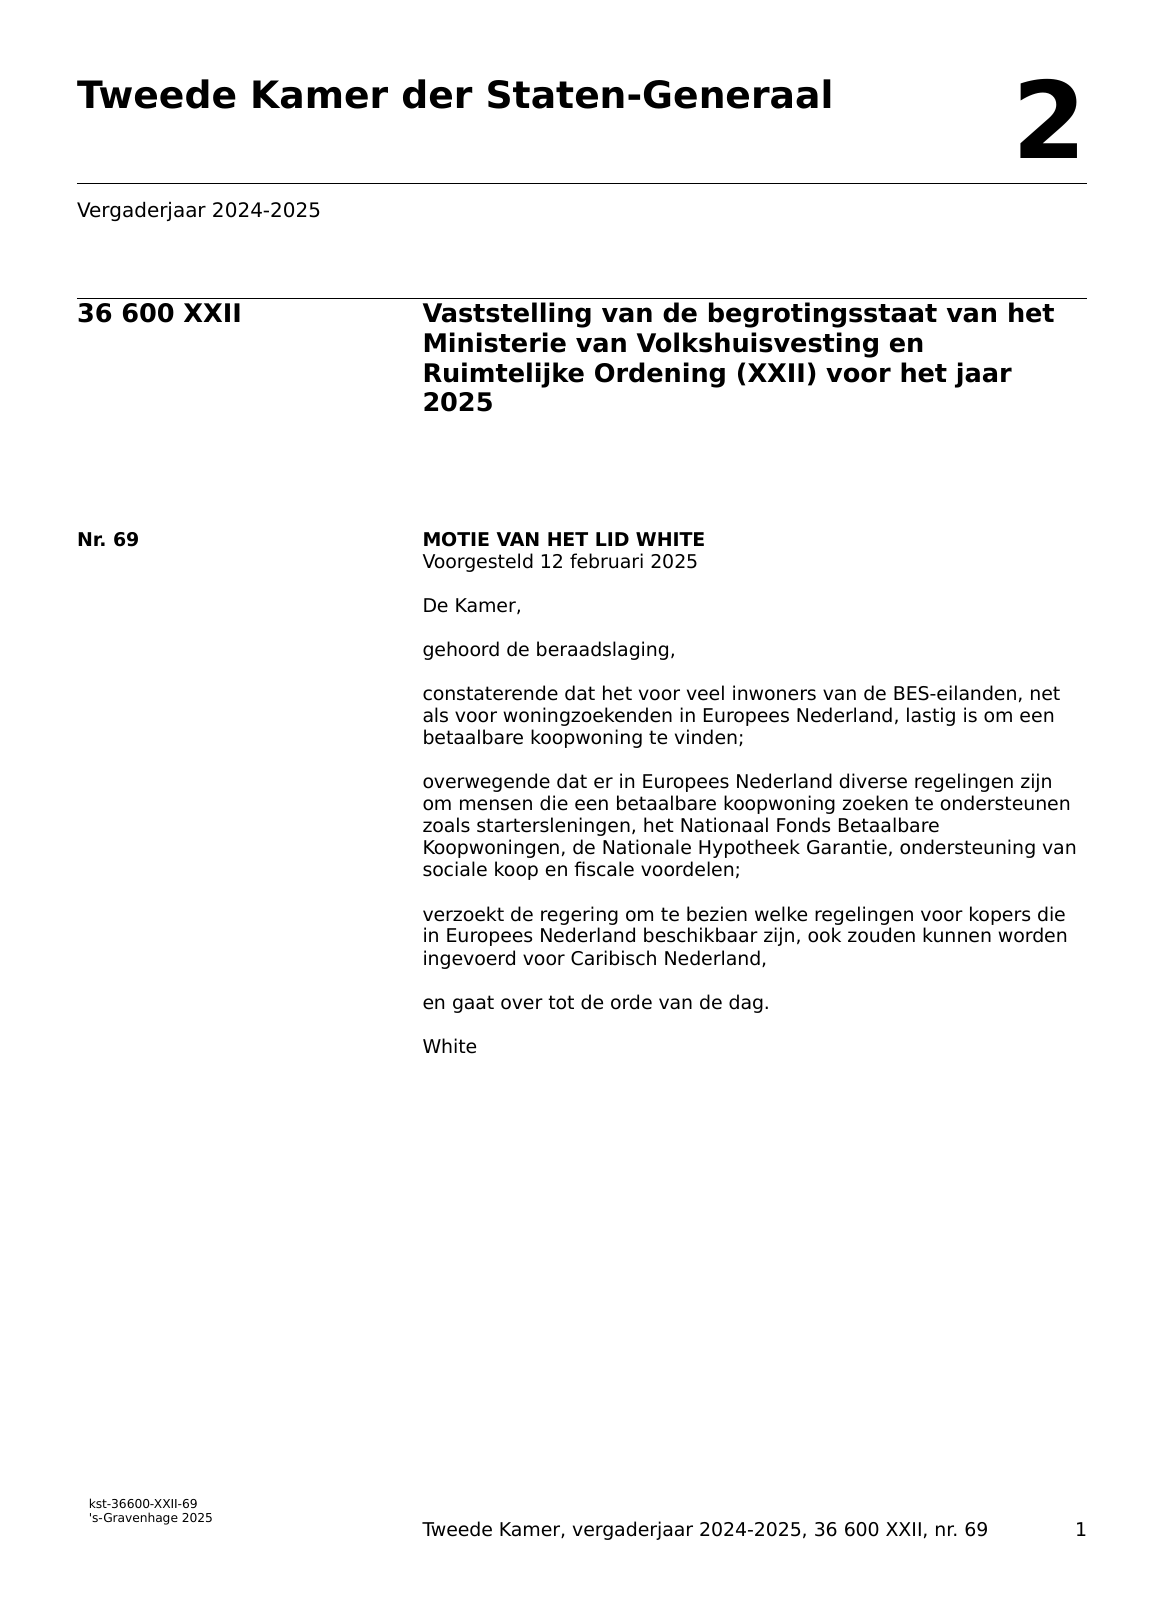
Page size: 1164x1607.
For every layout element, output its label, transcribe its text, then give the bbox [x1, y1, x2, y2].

text Voorgesteld 12 februari 2025 [422, 551, 1087, 573]
subtitle Nr. 69 MOTIE VAN HET LID WHITE [77, 529, 1087, 551]
table_header Tweede Kamer der Staten-Generaal [77, 59, 886, 183]
subtitle 36 600 XXII Vaststelling van de begrotingsstaat van het Ministerie van Volkshuisvesting en Ruimtelijke Ordening (XXII) voor het jaar 2025 [77, 299, 1087, 418]
text kst-36600-XXII-69 [88, 1497, 323, 1511]
text De Kamer, [422, 595, 1087, 617]
text White [422, 1036, 1087, 1058]
text verzoekt de regering om te bezien welke regelingen voor kopers die in Europees Nederland beschikbaar zijn, ook zouden kunnen worden ingevoerd voor Caribisch Nederland, [422, 903, 1087, 969]
text 's-Gravenhage 2025 [88, 1511, 323, 1525]
text gehoord de beraadslaging, [422, 639, 1087, 661]
text en gaat over tot de orde van de dag. [422, 992, 1087, 1013]
text constaterende dat het voor veel inwoners van de BES-eilanden, net als voor woningzoekenden in Europees Nederland, lastig is om een betaalbare koopwoning te vinden; [422, 683, 1087, 749]
table_cell Vergaderjaar 2024-2025 [77, 184, 1087, 298]
text overwegende dat er in Europees Nederland diverse regelingen zijn om mensen die een betaalbare koopwoning zoeken te ondersteunen zoals startersleningen, het Nationaal Fonds Betaalbare Koopwoningen, de Nationale Hypotheek Garantie, ondersteuning van sociale koop en fiscale voordelen; [422, 771, 1087, 881]
table_header 2 [886, 59, 1087, 183]
